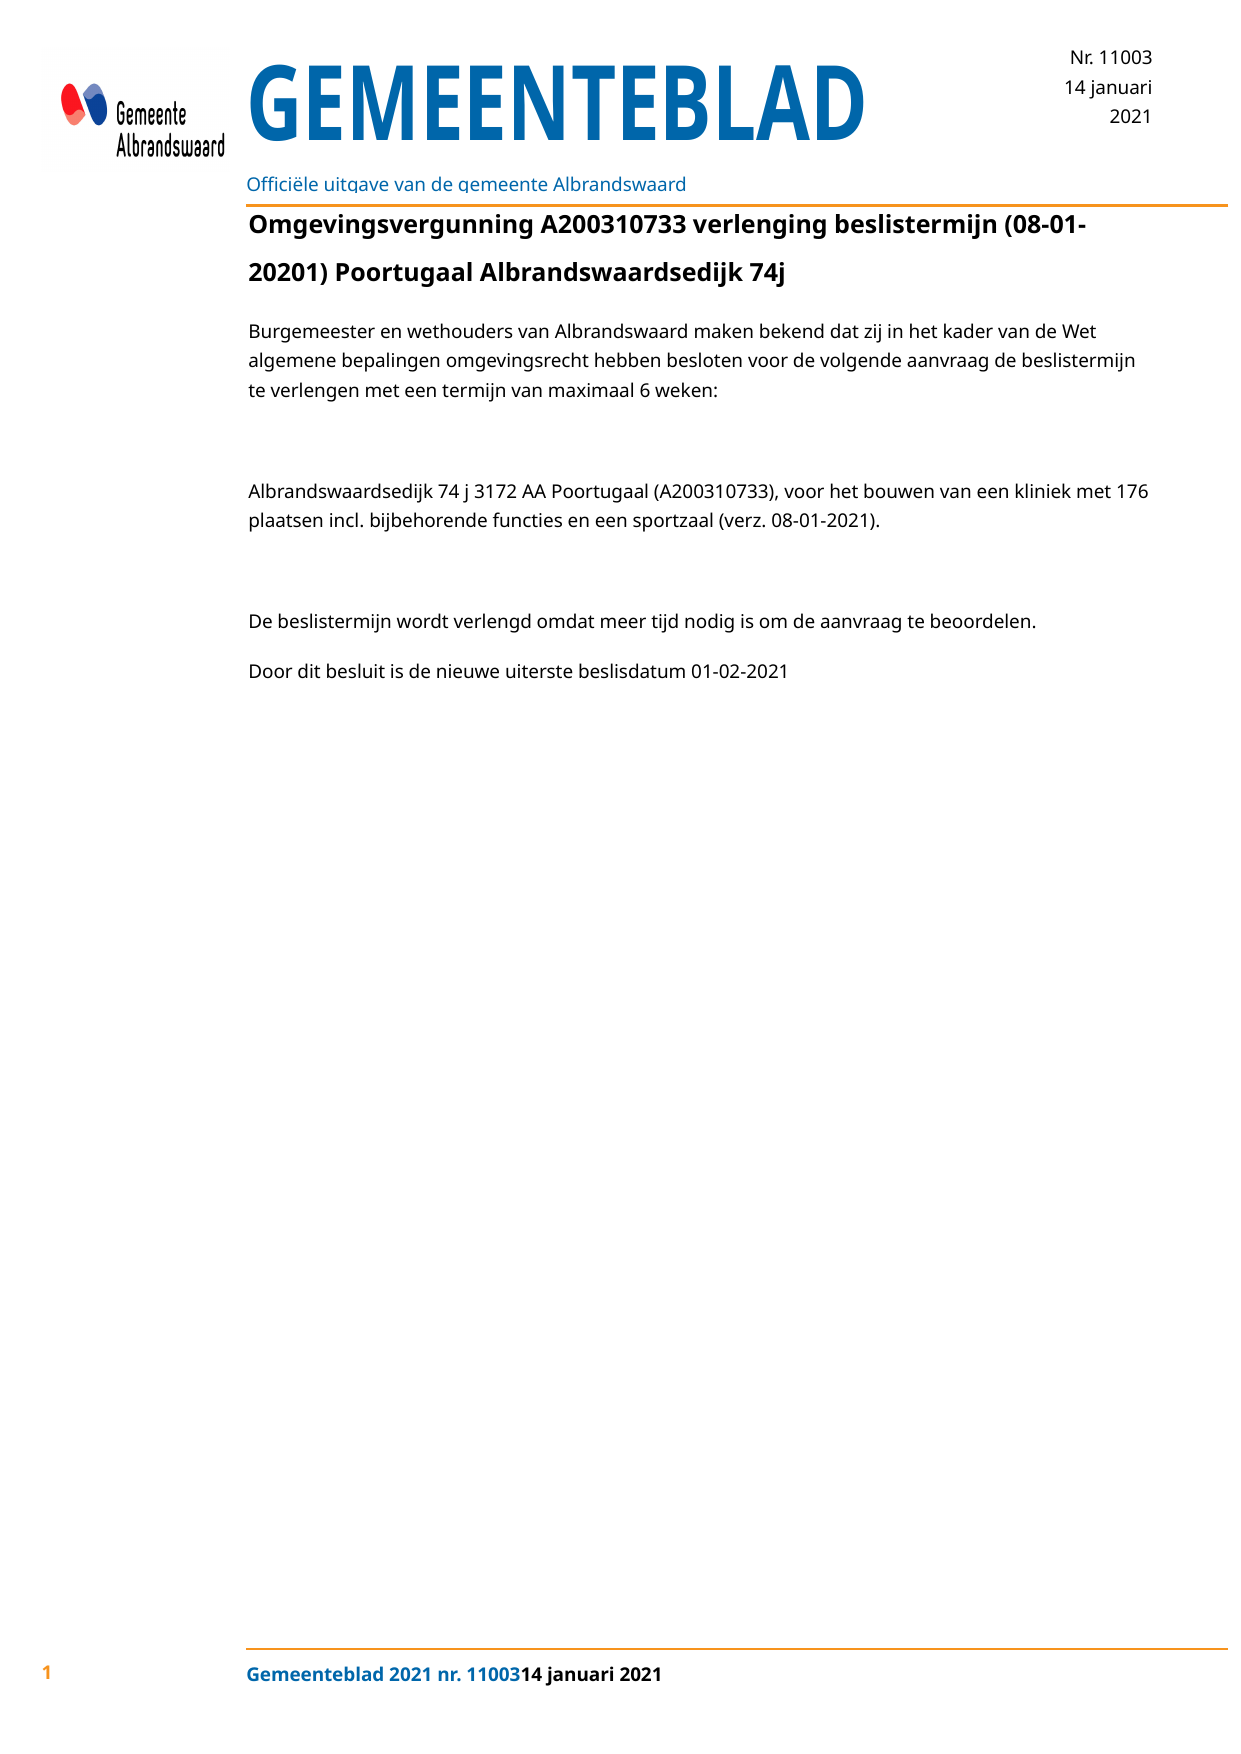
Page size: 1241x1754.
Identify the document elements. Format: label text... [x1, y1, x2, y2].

text Door dit besluit is de nieuwe uiterste beslisdatum 01-02-2021 [248, 659, 1152, 684]
text De beslistermijn wordt verlengd omdat meer tijd nodig is om de aanvraag te beoordelen. [248, 608, 1152, 634]
text Omgevingsvergunning A200310733 verlenging beslistermijn (08-01-20201) Poortugaal Albrandswaardsedijk 74j [248, 207, 1152, 288]
picture [41, 47, 231, 172]
text Albrandswaardsedijk 74 j 3172 AA Poortugaal (A200310733), voor het bouwen van een kliniek met 176 plaatsen incl. bijbehorende functies en een sportzaal (verz. 08-01-2021). [248, 478, 1152, 533]
text Burgemeester en wethouders van Albrandswaard maken bekend dat zij in het kader van de Wet algemene bepalingen omgevingsrecht hebben besloten voor de volgende aanvraag de beslistermijn te verlengen met een termijn van maximaal 6 weken: [248, 318, 1152, 403]
